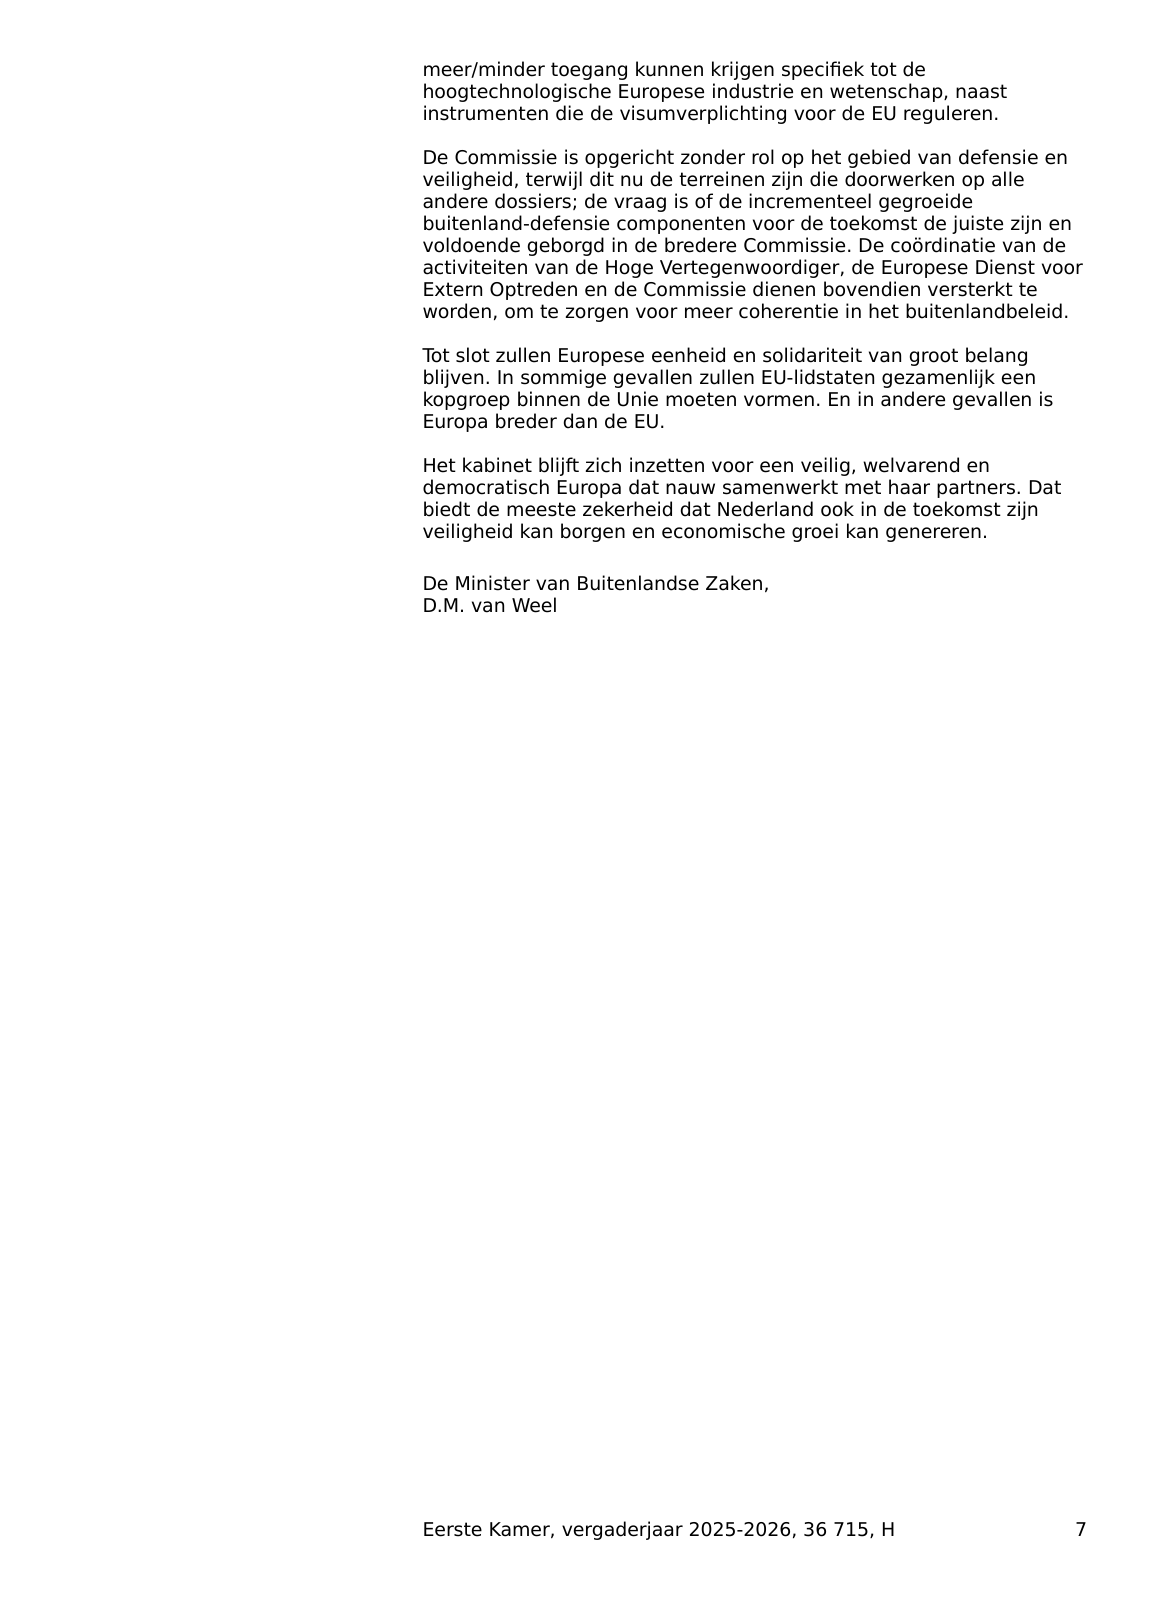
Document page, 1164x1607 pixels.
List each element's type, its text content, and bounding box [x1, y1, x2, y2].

text Het kabinet blijft zich inzetten voor een veilig, welvarend en democratisch Europa dat nauw samenwerkt met haar partners. Dat biedt de meeste zekerheid dat Nederland ook in de toekomst zijn veiligheid kan borgen en economische groei kan genereren. [422, 455, 1087, 543]
text Tot slot zullen Europese eenheid en solidariteit van groot belang blijven. In sommige gevallen zullen EU-lidstaten gezamenlijk een kopgroep binnen de Unie moeten vormen. En in andere gevallen is Europa breder dan de EU. [422, 345, 1087, 433]
text De Commissie is opgericht zonder rol op het gebied van defensie en veiligheid, terwijl dit nu de terreinen zijn die doorwerken op alle andere dossiers; de vraag is of de incrementeel gegroeide buitenland-defensie componenten voor de toekomst de juiste zijn en voldoende geborgd in de bredere Commissie. De coördinatie van de activiteiten van de Hoge Vertegenwoordiger, de Europese Dienst voor Extern Optreden en de Commissie dienen bovendien versterkt te worden, om te zorgen voor meer coherentie in het buitenlandbeleid. [422, 147, 1087, 323]
text De Minister van Buitenlandse Zaken, D.M. van Weel [422, 573, 1087, 617]
text meer/minder toegang kunnen krijgen specifiek tot de hoogtechnologische Europese industrie en wetenschap, naast instrumenten die de visumverplichting voor de EU reguleren. [422, 59, 1087, 125]
